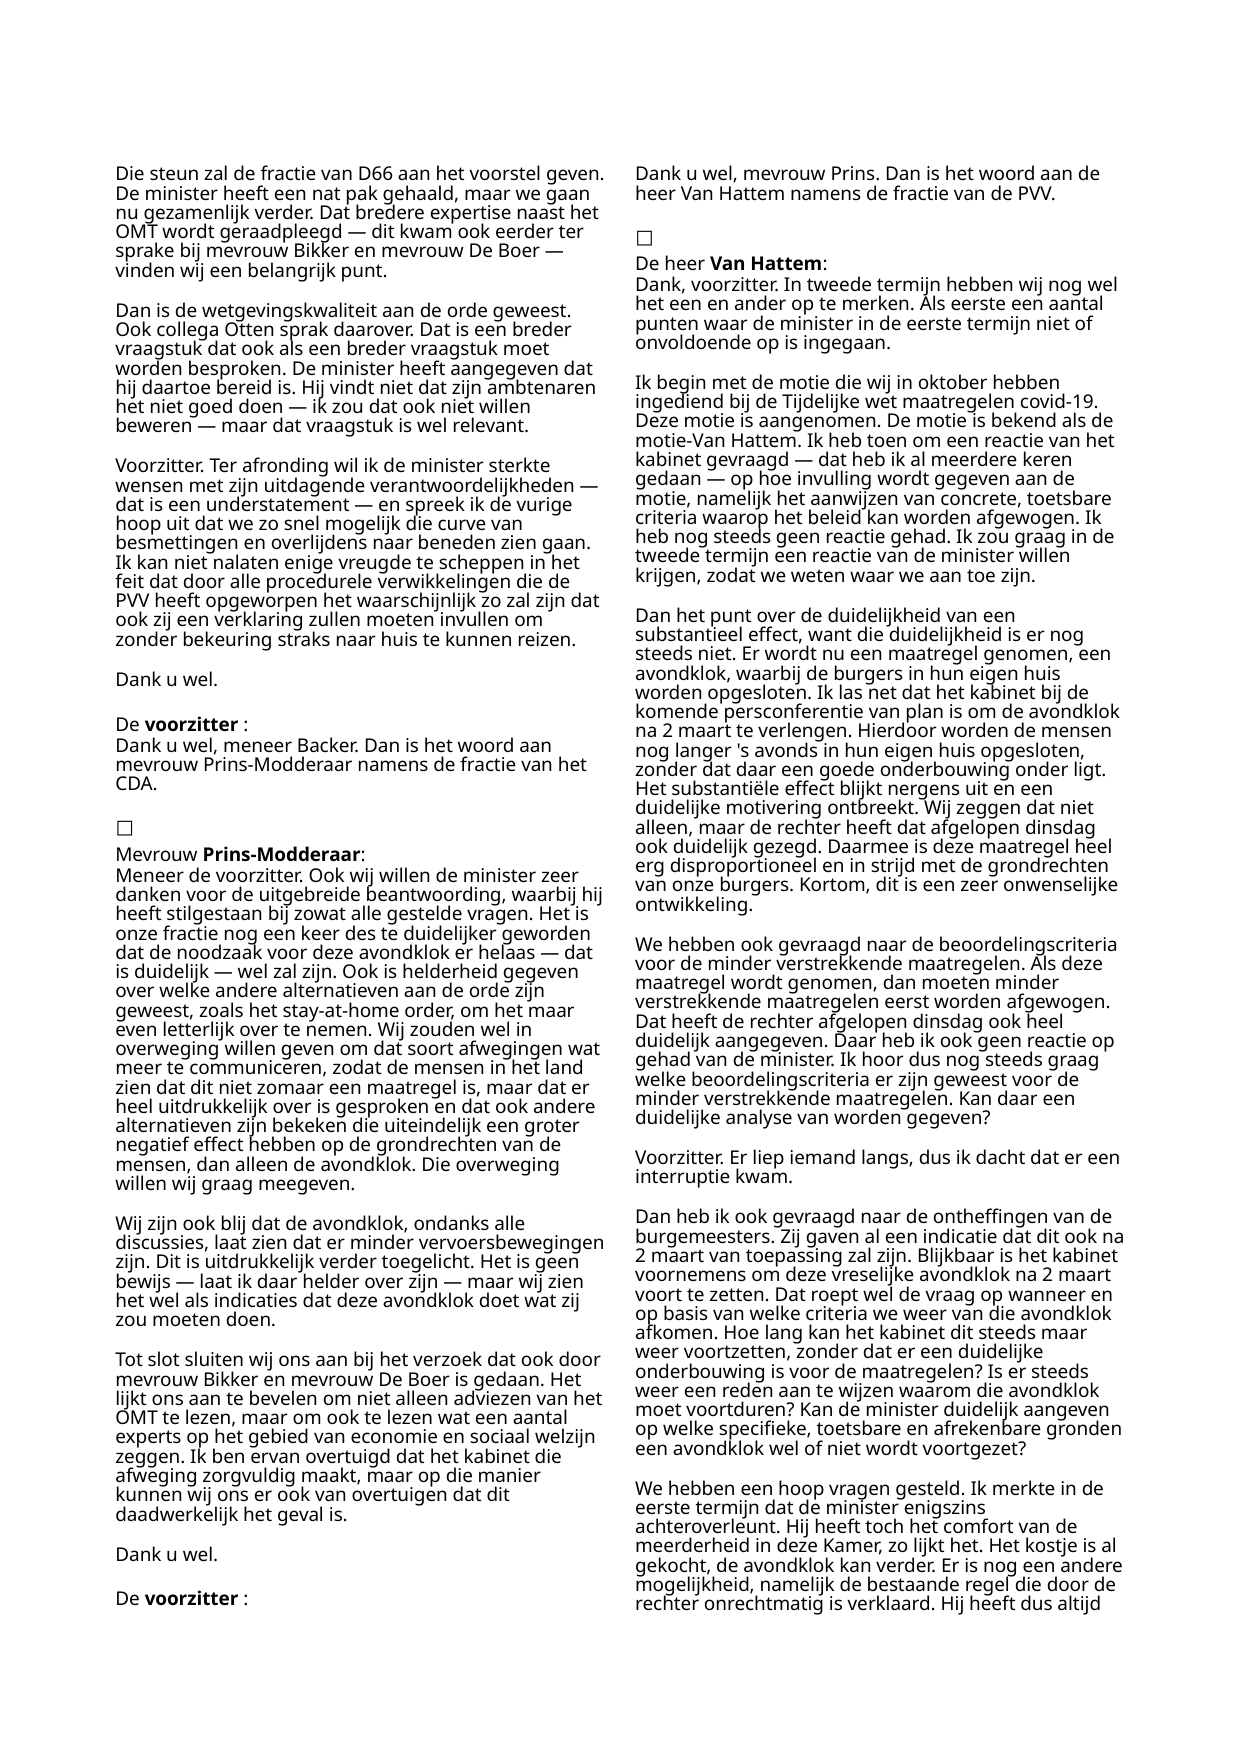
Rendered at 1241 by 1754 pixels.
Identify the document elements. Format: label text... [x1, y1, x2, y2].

text Dan heb ik ook gevraagd naar de ontheffingen van de burgemeesters. Zij gaven al een indicatie dat dit ook na 2 maart van toepassing zal zijn. Blijkbaar is het kabinet voornemens om deze vreselijke avondklok na 2 maart voort te zetten. Dat roept wel de vraag op wanneer en op basis van welke criteria we weer van die avondklok afkomen. Hoe lang kan het kabinet dit steeds maar weer voortzetten, zonder dat er een duidelijke onderbouwing is voor de maatregelen? Is er steeds weer een reden aan te wijzen waarom die avondklok moet voortduren? Kan de minister duidelijk aangeven op welke specifieke, toetsbare en afrekenbare gronden een avondklok wel of niet wordt voortgezet? [635, 1208, 1125, 1459]
text De voorzitter : [115, 711, 605, 737]
text Dank u wel, mevrouw Prins. Dan is het woord aan de heer Van Hattem namens de fractie van de PVV. [635, 165, 1125, 204]
text Dank u wel. [115, 1546, 605, 1565]
text ⬜ [115, 815, 605, 841]
text ⬜ [635, 225, 1125, 250]
text De heer Van Hattem: [635, 250, 1125, 276]
text Die steun zal de fractie van D66 aan het voorstel geven. De minister heeft een nat pak gehaald, maar we gaan nu gezamenlijk verder. Dat bredere expertise naast het OMT wordt geraadpleegd — dit kwam ook eerder ter sprake bij mevrouw Bikker en mevrouw De Boer — vinden wij een belangrijk punt. [115, 165, 605, 281]
text Voorzitter. Er liep iemand langs, dus ik dacht dat er een interruptie kwam. [635, 1149, 1125, 1188]
text Tot slot sluiten wij ons aan bij het verzoek dat ook door mevrouw Bikker en mevrouw De Boer is gedaan. Het lijkt ons aan te bevelen om niet alleen adviezen van het OMT te lezen, maar om ook te lezen wat een aantal experts op het gebied van economie en sociaal welzijn zeggen. Ik ben ervan overtuigd dat het kabinet die afweging zorgvuldig maakt, maar op die manier kunnen wij ons er ook van overtuigen dat dit daadwerkelijk het geval is. [115, 1351, 605, 1525]
text We hebben een hoop vragen gesteld. Ik merkte in de eerste termijn dat de minister enigszins achteroverleunt. Hij heeft toch het comfort van de meerderheid in deze Kamer, zo lijkt het. Het kostje is al gekocht, de avondklok kan verder. Er is nog een andere mogelijkheid, namelijk de bestaande regel die door de rechter onrechtmatig is verklaard. Hij heeft dus altijd [635, 1480, 1125, 1614]
text Dank u wel, meneer Backer. Dan is het woord aan mevrouw Prins-Modderaar namens de fractie van het CDA. [115, 737, 605, 794]
text Mevrouw Prins-Modderaar: [115, 841, 605, 867]
text Dan het punt over de duidelijkheid van een substantieel effect, want die duidelijkheid is er nog steeds niet. Er wordt nu een maatregel genomen, een avondklok, waarbij de burgers in hun eigen huis worden opgesloten. Ik las net dat het kabinet bij de komende persconferentie van plan is om de avondklok na 2 maart te verlengen. Hierdoor worden de mensen nog langer 's avonds in hun eigen huis opgesloten, zonder dat daar een goede onderbouwing onder ligt. Het substantiële effect blijkt nergens uit en een duidelijke motivering ontbreekt. Wij zeggen dat niet alleen, maar de rechter heeft dat afgelopen dinsdag ook duidelijk gezegd. Daarmee is deze maatregel heel erg disproportioneel en in strijd met de grondrechten van onze burgers. Kortom, dit is een zeer onwenselijke ontwikkeling. [635, 607, 1125, 915]
text Dan is de wetgevingskwaliteit aan de orde geweest. Ook collega Otten sprak daarover. Dat is een breder vraagstuk dat ook als een breder vraagstuk moet worden besproken. De minister heeft aangegeven dat hij daartoe bereid is. Hij vindt niet dat zijn ambtenaren het niet goed doen — ik zou dat ook niet willen beweren — maar dat vraagstuk is wel relevant. [115, 302, 605, 437]
text De voorzitter : [115, 1586, 605, 1611]
text Meneer de voorzitter. Ook wij willen de minister zeer danken voor de uitgebreide beantwoording, waarbij hij heeft stilgestaan bij zowat alle gestelde vragen. Het is onze fractie nog een keer des te duidelijker geworden dat de noodzaak voor deze avondklok er helaas — dat is duidelijk — wel zal zijn. Ook is helderheid gegeven over welke andere alternatieven aan de orde zijn geweest, zoals het stay-at-home order, om het maar even letterlijk over te nemen. Wij zouden wel in overweging willen geven om dat soort afwegingen wat meer te communiceren, zodat de mensen in het land zien dat dit niet zomaar een maatregel is, maar dat er heel uitdrukkelijk over is gesproken en dat ook andere alternatieven zijn bekeken die uiteindelijk een groter negatief effect hebben op de grondrechten van de mensen, dan alleen de avondklok. Die overweging willen wij graag meegeven. [115, 867, 605, 1194]
text Dank, voorzitter. In tweede termijn hebben wij nog wel het een en ander op te merken. Als eerste een aantal punten waar de minister in de eerste termijn niet of onvoldoende op is ingegaan. [635, 276, 1125, 353]
text Ik begin met de motie die wij in oktober hebben ingediend bij de Tijdelijke wet maatregelen covid-19. Deze motie is aangenomen. De motie is bekend als de motie-Van Hattem. Ik heb toen om een reactie van het kabinet gevraagd — dat heb ik al meerdere keren gedaan — op hoe invulling wordt gegeven aan de motie, namelijk het aanwijzen van concrete, toetsbare criteria waarop het beleid kan worden afgewogen. Ik heb nog steeds geen reactie gehad. Ik zou graag in de tweede termijn een reactie van de minister willen krijgen, zodat we weten waar we aan toe zijn. [635, 374, 1125, 586]
text We hebben ook gevraagd naar de beoordelingscriteria voor de minder verstrekkende maatregelen. Als deze maatregel wordt genomen, dan moeten minder verstrekkende maatregelen eerst worden afgewogen. Dat heeft de rechter afgelopen dinsdag ook heel duidelijk aangegeven. Daar heb ik ook geen reactie op gehad van de minister. Ik hoor dus nog steeds graag welke beoordelingscriteria er zijn geweest voor de minder verstrekkende maatregelen. Kan daar een duidelijke analyse van worden gegeven? [635, 936, 1125, 1128]
text Dank u wel. [115, 671, 605, 690]
text Voorzitter. Ter afronding wil ik de minister sterkte wensen met zijn uitdagende verantwoordelijkheden — dat is een understatement — en spreek ik de vurige hoop uit dat we zo snel mogelijk die curve van besmettingen en overlijdens naar beneden zien gaan. Ik kan niet nalaten enige vreugde te scheppen in het feit dat door alle procedurele verwikkelingen die de PVV heeft opgeworpen het waarschijnlijk zo zal zijn dat ook zij een verklaring zullen moeten invullen om zonder bekeuring straks naar huis te kunnen reizen. [115, 457, 605, 650]
text Wij zijn ook blij dat de avondklok, ondanks alle discussies, laat zien dat er minder vervoersbewegingen zijn. Dit is uitdrukkelijk verder toegelicht. Het is geen bewijs — laat ik daar helder over zijn — maar wij zien het wel als indicaties dat deze avondklok doet wat zij zou moeten doen. [115, 1215, 605, 1331]
